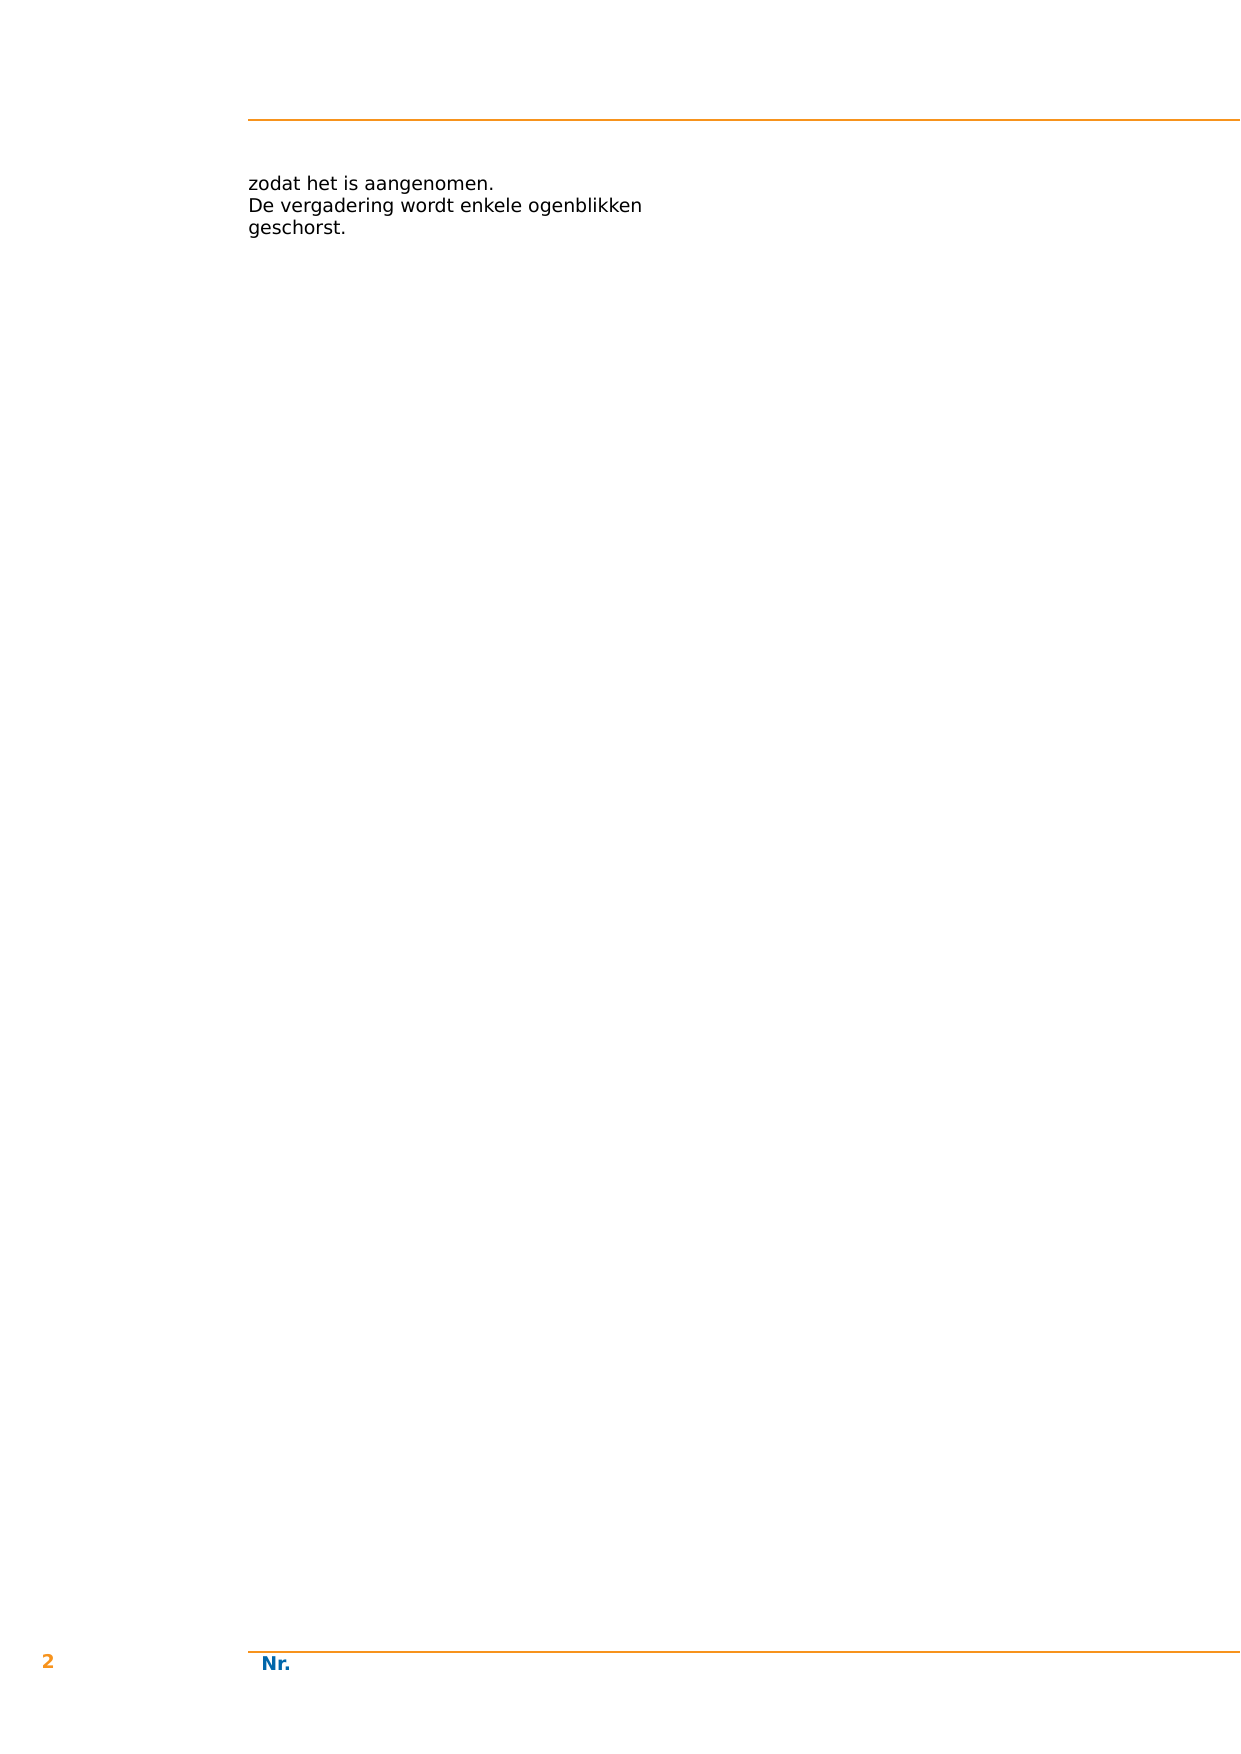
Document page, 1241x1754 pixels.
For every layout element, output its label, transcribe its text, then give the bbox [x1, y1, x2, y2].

text zodat het is aangenomen. [248, 173, 691, 195]
text De vergadering wordt enkele ogenblikken geschorst. [248, 195, 691, 239]
